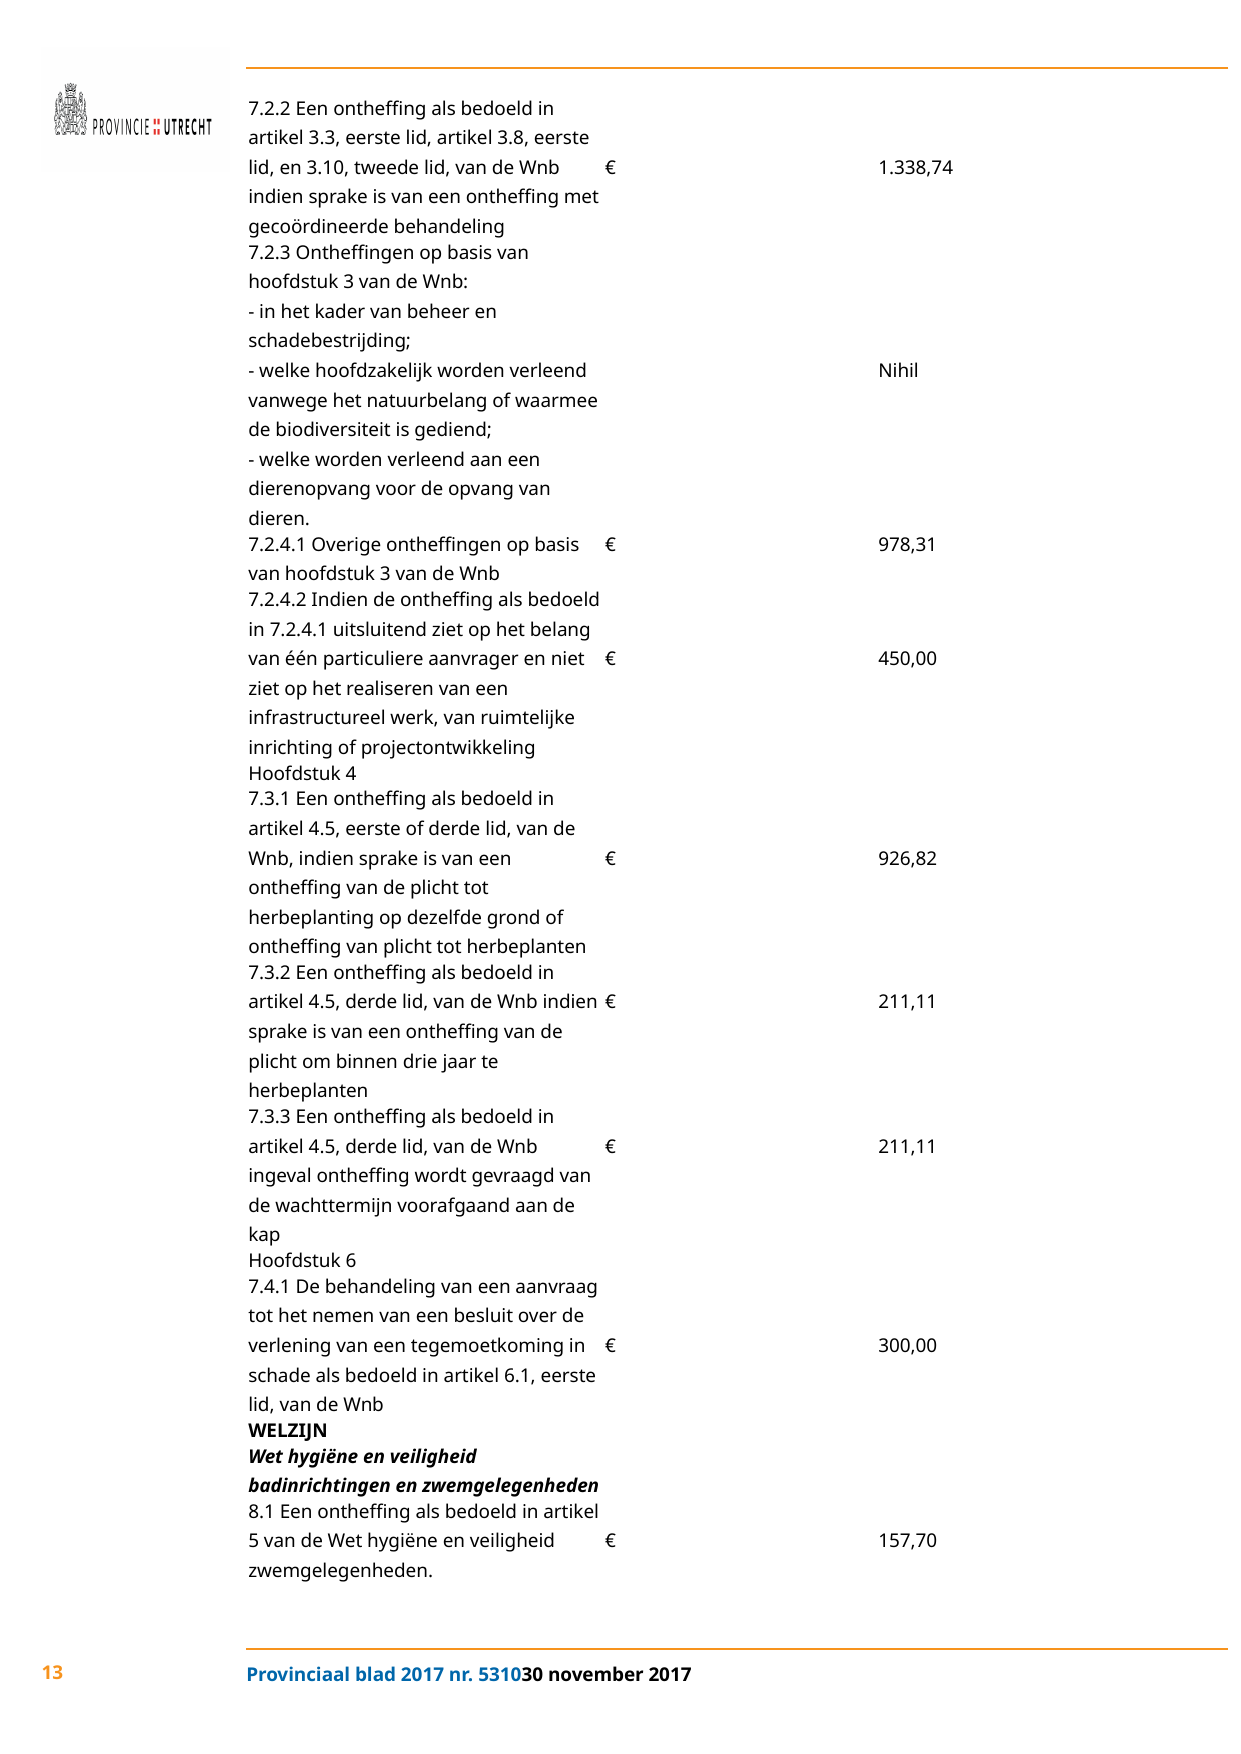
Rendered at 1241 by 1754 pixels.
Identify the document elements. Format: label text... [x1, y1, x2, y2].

table_cell € [605, 95, 878, 239]
table_cell Nihil [878, 239, 1152, 531]
table_cell WELZIJN [248, 1417, 605, 1443]
table_cell 7.2.3 Ontheffingen op basis van hoofdstuk 3 van de Wnb: - in het kader van beheer en schadebestrijding; - welke hoofdzakelijk worden verleend vanwege het natuurbelang of waarmee de biodiversiteit is gediend; - welke worden verleend aan een dierenopvang voor de opvang van dieren. [248, 239, 605, 531]
table_cell [605, 1443, 878, 1498]
table_cell [605, 1417, 878, 1443]
table_cell 300,00 [878, 1273, 1152, 1417]
table_cell € [605, 586, 878, 760]
table_cell 7.3.1 Een ontheffing als bedoeld in artikel 4.5, eerste of derde lid, van de Wnb, indien sprake is van een ontheffing van de plicht tot herbeplanting op dezelfde grond of ontheffing van plicht tot herbeplanten [248, 786, 605, 959]
picture [41, 47, 231, 172]
table_cell 211,11 [878, 959, 1152, 1103]
table_cell 926,82 [878, 786, 1152, 959]
table_cell [605, 760, 878, 786]
table_cell 7.3.3 Een ontheffing als bedoeld in artikel 4.5, derde lid, van de Wnb ingeval ontheffing wordt gevraagd van de wachttermijn voorafgaand aan de kap [248, 1103, 605, 1247]
table_cell 450,00 [878, 586, 1152, 760]
table_cell 157,70 [878, 1498, 1152, 1583]
table_cell [878, 1417, 1152, 1443]
table_cell € [605, 786, 878, 959]
table_cell Hoofdstuk 6 [248, 1247, 605, 1273]
table_cell 7.2.4.1 Overige ontheffingen op basis van hoofdstuk 3 van de Wnb [248, 531, 605, 586]
table_cell € [605, 959, 878, 1103]
table_cell € [605, 1273, 878, 1417]
table_cell € [605, 531, 878, 586]
table_cell 7.4.1 De behandeling van een aanvraag tot het nemen van een besluit over de verlening van een tegemoetkoming in schade als bedoeld in artikel 6.1, eerste lid, van de Wnb [248, 1273, 605, 1417]
table_cell [878, 1247, 1152, 1273]
table_cell [605, 239, 878, 531]
table_cell 7.3.2 Een ontheffing als bedoeld in artikel 4.5, derde lid, van de Wnb indien sprake is van een ontheffing van de plicht om binnen drie jaar te herbeplanten [248, 959, 605, 1103]
table_cell Wet hygiëne en veiligheid badinrichtingen en zwemgelegenheden [248, 1443, 605, 1498]
table_cell [878, 760, 1152, 786]
table_cell 7.2.4.2 Indien de ontheffing als bedoeld in 7.2.4.1 uitsluitend ziet op het belang van één particuliere aanvrager en niet ziet op het realiseren van een infrastructureel werk, van ruimtelijke inrichting of projectontwikkeling [248, 586, 605, 760]
table_cell 978,31 [878, 531, 1152, 586]
table_cell € [605, 1103, 878, 1247]
table_cell 8.1 Een ontheffing als bedoeld in artikel 5 van de Wet hygiëne en veiligheid zwemgelegenheden. [248, 1498, 605, 1583]
table_cell 1.338,74 [878, 95, 1152, 239]
table_cell [605, 1247, 878, 1273]
table_cell 7.2.2 Een ontheffing als bedoeld in artikel 3.3, eerste lid, artikel 3.8, eerste lid, en 3.10, tweede lid, van de Wnb indien sprake is van een ontheffing met gecoördineerde behandeling [248, 95, 605, 239]
table_cell € [605, 1498, 878, 1583]
table_cell [878, 1443, 1152, 1498]
table_cell 211,11 [878, 1103, 1152, 1247]
table_cell Hoofdstuk 4 [248, 760, 605, 786]
